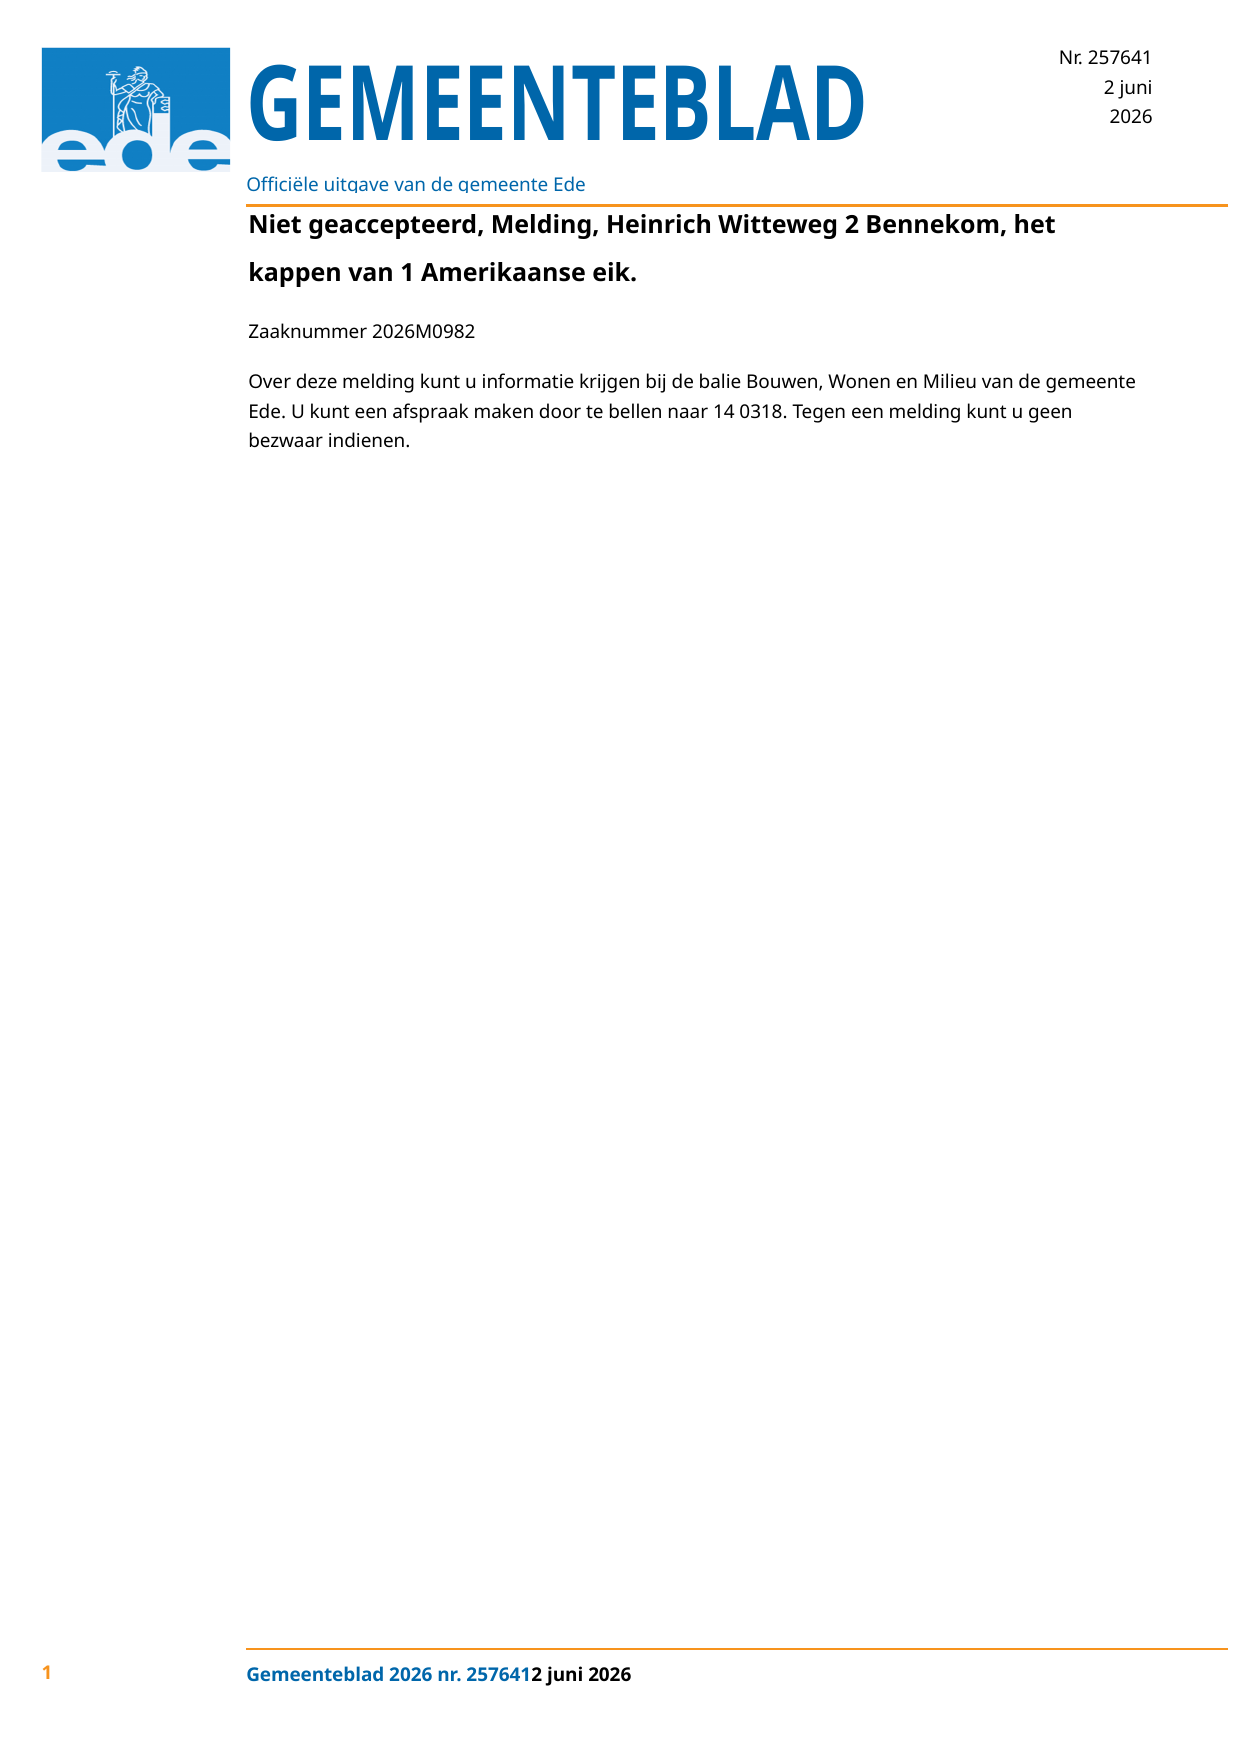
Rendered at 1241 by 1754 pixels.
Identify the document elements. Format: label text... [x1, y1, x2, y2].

text Zaaknummer 2026M0982 [248, 318, 1152, 344]
picture [41, 47, 231, 172]
text Over deze melding kunt u informatie krijgen bij de balie Bouwen, Wonen en Milieu van de gemeente Ede. U kunt een afspraak maken door te bellen naar 14 0318. Tegen een melding kunt u geen bezwaar indienen. [248, 368, 1152, 453]
text Niet geaccepteerd, Melding, Heinrich Witteweg 2 Bennekom, het kappen van 1 Amerikaanse eik. [248, 207, 1152, 288]
